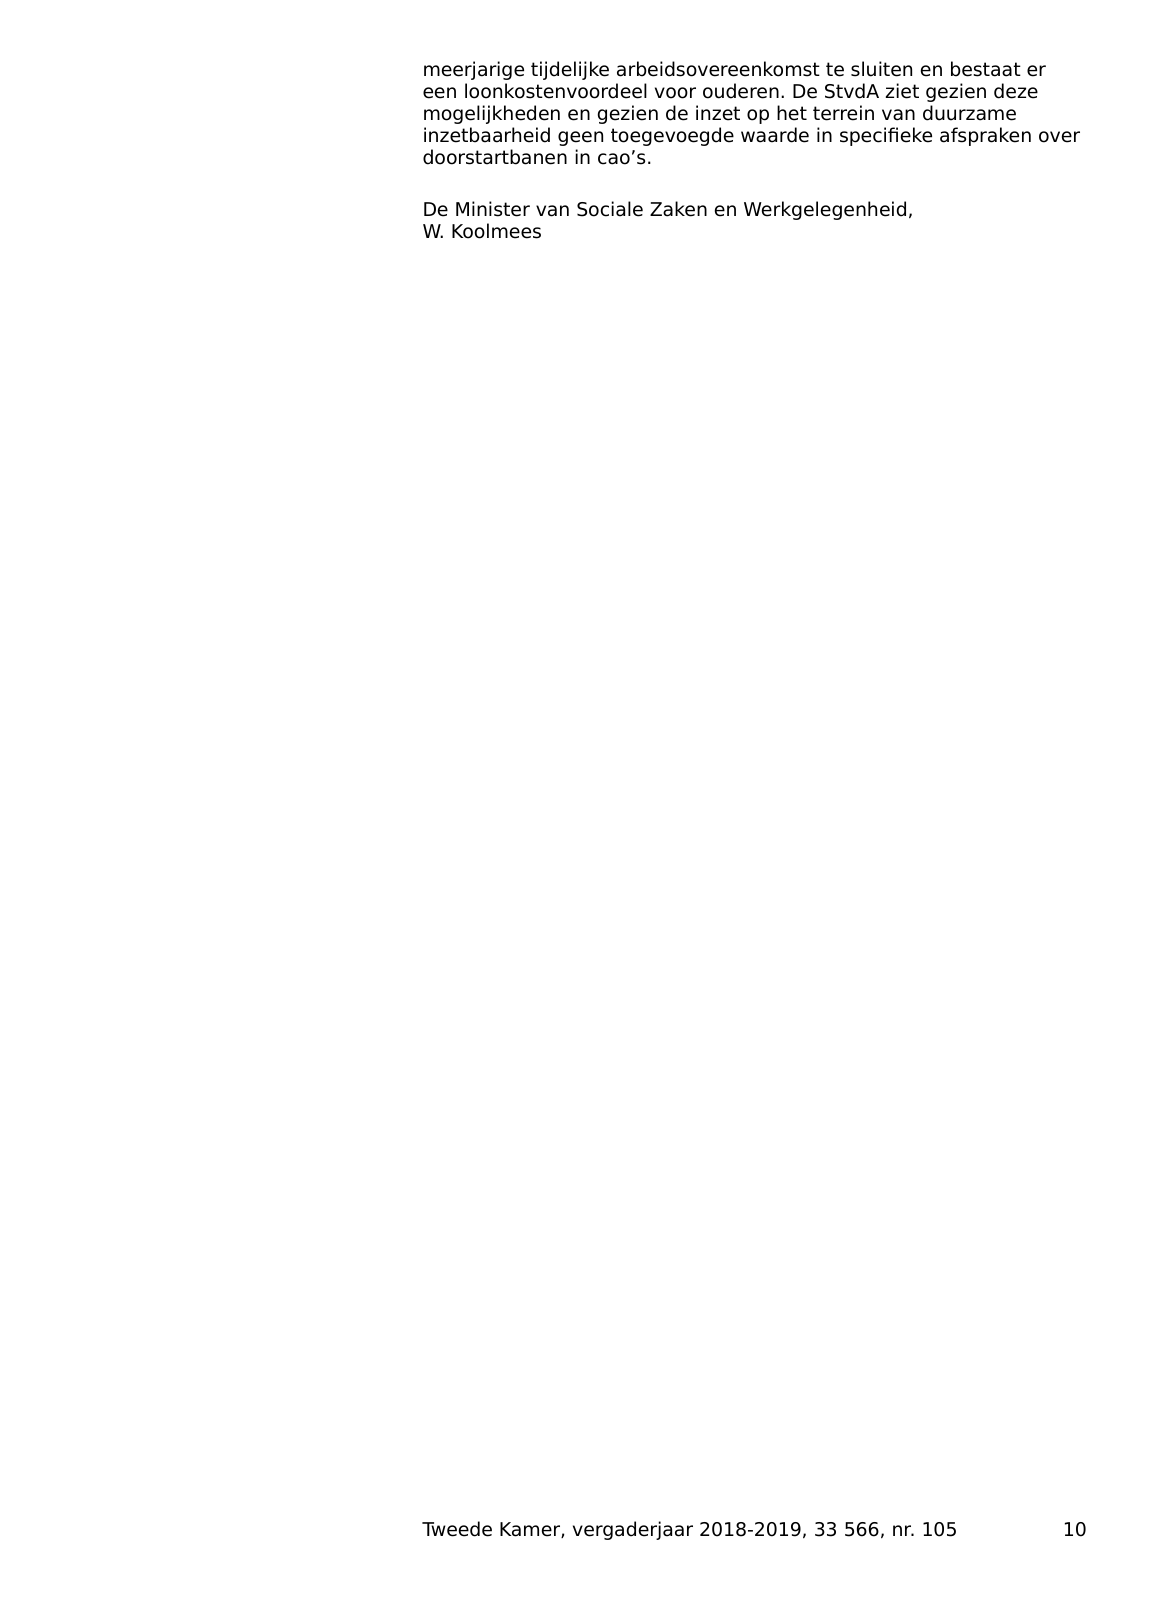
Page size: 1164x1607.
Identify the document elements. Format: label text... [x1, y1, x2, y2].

text De Minister van Sociale Zaken en Werkgelegenheid, W. Koolmees [422, 199, 1087, 243]
text meerjarige tijdelijke arbeidsovereenkomst te sluiten en bestaat er een loonkostenvoordeel voor ouderen. De StvdA ziet gezien deze mogelijkheden en gezien de inzet op het terrein van duurzame inzetbaarheid geen toegevoegde waarde in specifieke afspraken over doorstartbanen in cao’s. [422, 59, 1087, 169]
